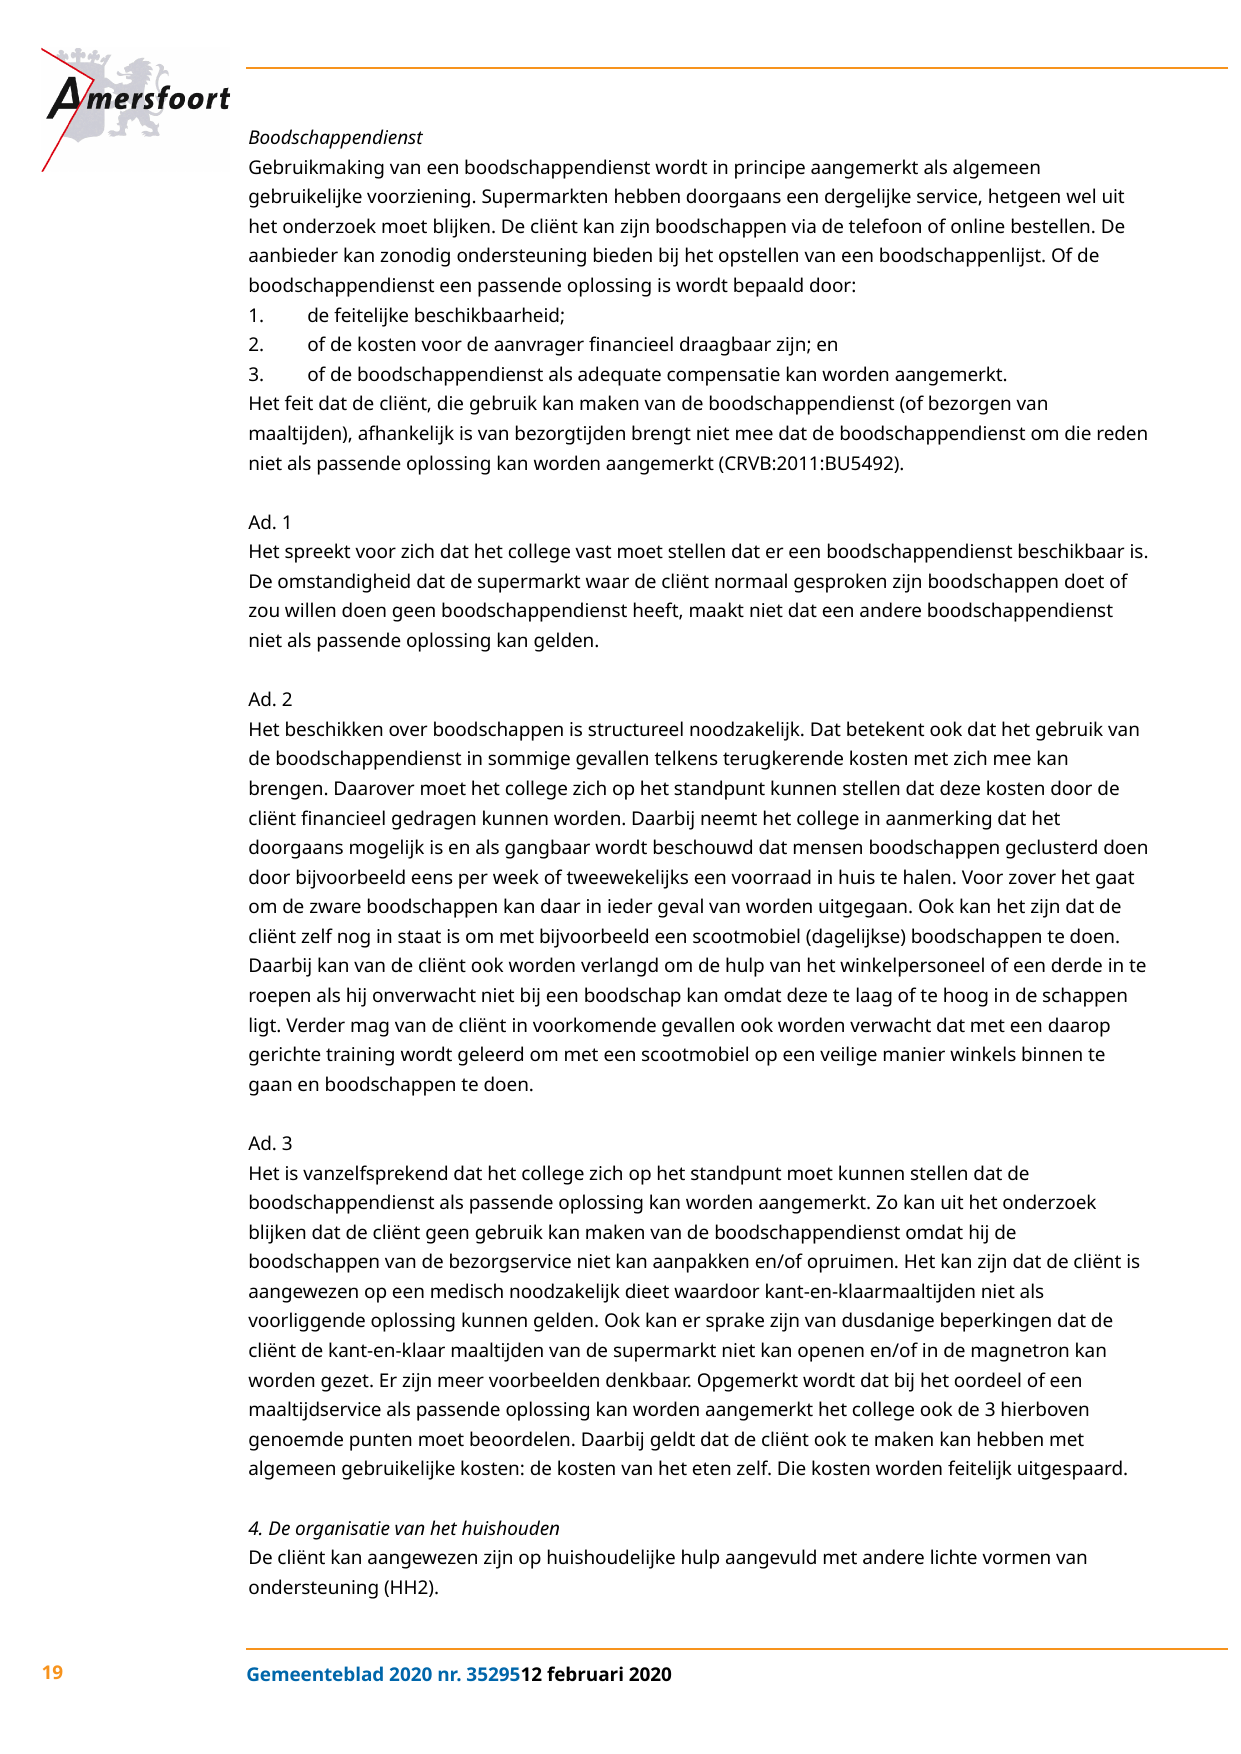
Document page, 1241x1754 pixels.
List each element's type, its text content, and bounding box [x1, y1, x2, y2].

list of de boodschappendienst als adequate compensatie kan worden aangemerkt. [248, 361, 1152, 387]
text Gebruikmaking van een boodschappendienst wordt in principe aangemerkt als algemeen gebruikelijke voorziening. Supermarkten hebben doorgaans een dergelijke service, hetgeen wel uit het onderzoek moet blijken. De cliënt kan zijn boodschappen via de telefoon of online bestellen. De aanbieder kan zonodig ondersteuning bieden bij het opstellen van een boodschappenlijst. Of de boodschappendienst een passende oplossing is wordt bepaald door: [248, 154, 1152, 298]
picture [41, 47, 231, 172]
text Het beschikken over boodschappen is structureel noodzakelijk. Dat betekent ook dat het gebruik van de boodschappendienst in sommige gevallen telkens terugkerende kosten met zich mee kan brengen. Daarover moet het college zich op het standpunt kunnen stellen dat deze kosten door de cliënt financieel gedragen kunnen worden. Daarbij neemt het college in aanmerking dat het doorgaans mogelijk is en als gangbaar wordt beschouwd dat mensen boodschappen geclusterd doen door bijvoorbeeld eens per week of tweewekelijks een voorraad in huis te halen. Voor zover het gaat om de zware boodschappen kan daar in ieder geval van worden uitgegaan. Ook kan het zijn dat de cliënt zelf nog in staat is om met bijvoorbeeld een scootmobiel (dagelijkse) boodschappen te doen. Daarbij kan van de cliënt ook worden verlangd om de hulp van het winkelpersoneel of een derde in te roepen als hij onverwacht niet bij een boodschap kan omdat deze te laag of te hoog in de schappen ligt. Verder mag van de cliënt in voorkomende gevallen ook worden verwacht dat met een daarop gerichte training wordt geleerd om met een scootmobiel op een veilige manier winkels binnen te gaan en boodschappen te doen. [248, 716, 1152, 1097]
list de feitelijke beschikbaarheid; [248, 302, 1152, 328]
text 4. De organisatie van het huishouden [248, 1515, 1152, 1541]
text Ad. 1 [248, 509, 1152, 535]
text Het is vanzelfsprekend dat het college zich op het standpunt moet kunnen stellen dat de boodschappendienst als passende oplossing kan worden aangemerkt. Zo kan uit het onderzoek blijken dat de cliënt geen gebruik kan maken van de boodschappendienst omdat hij de boodschappen van de bezorgservice niet kan aanpakken en/of opruimen. Het kan zijn dat de cliënt is aangewezen op een medisch noodzakelijk dieet waardoor kant-en-klaarmaaltijden niet als voorliggende oplossing kunnen gelden. Ook kan er sprake zijn van dusdanige beperkingen dat de cliënt de kant-en-klaar maaltijden van de supermarkt niet kan openen en/of in de magnetron kan worden gezet. Er zijn meer voorbeelden denkbaar. Opgemerkt wordt dat bij het oordeel of een maaltijdservice als passende oplossing kan worden aangemerkt het college ook de 3 hierboven genoemde punten moet beoordelen. Daarbij geldt dat de cliënt ook te maken kan hebben met algemeen gebruikelijke kosten: de kosten van het eten zelf. Die kosten worden feitelijk uitgespaard. [248, 1160, 1152, 1481]
text Het spreekt voor zich dat het college vast moet stellen dat er een boodschappendienst beschikbaar is. De omstandigheid dat de supermarkt waar de cliënt normaal gesproken zijn boodschappen doet of zou willen doen geen boodschappendienst heeft, maakt niet dat een andere boodschappendienst niet als passende oplossing kan gelden. [248, 538, 1152, 653]
list of de kosten voor de aanvrager financieel draagbaar zijn; en [248, 331, 1152, 357]
text Boodschappendienst [248, 124, 1152, 150]
text Het feit dat de cliënt, die gebruik kan maken van de boodschappendienst (of bezorgen van maaltijden), afhankelijk is van bezorgtijden brengt niet mee dat de boodschappendienst om die reden niet als passende oplossing kan worden aangemerkt (CRVB:2011:BU5492). [248, 391, 1152, 476]
text Ad. 2 [248, 686, 1152, 712]
text Ad. 3 [248, 1130, 1152, 1156]
text De cliënt kan aangewezen zijn op huishoudelijke hulp aangevuld met andere lichte vormen van ondersteuning (HH2). [248, 1544, 1152, 1600]
